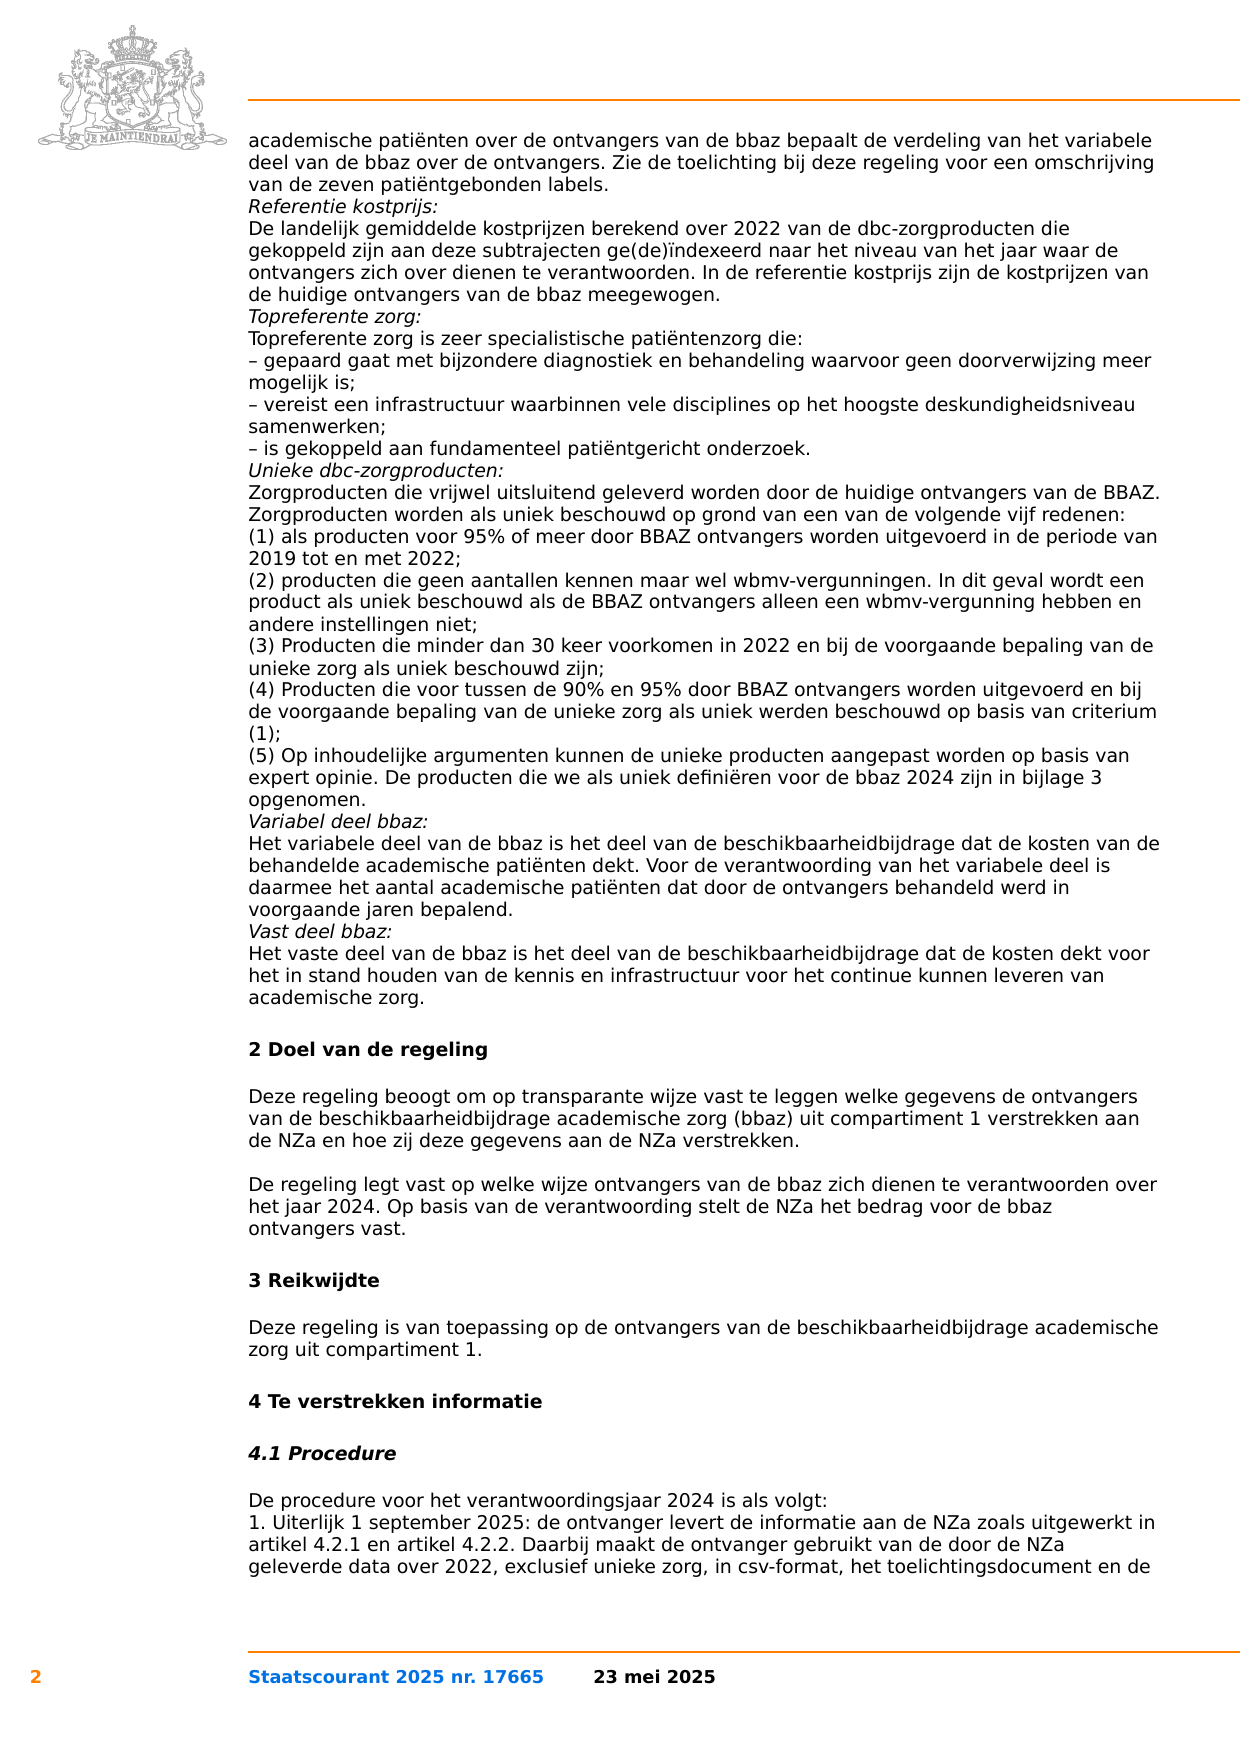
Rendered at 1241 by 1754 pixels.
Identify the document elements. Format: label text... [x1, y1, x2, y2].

text Deze regeling beoogt om op transparante wijze vast te leggen welke gegevens de ontvangers van de beschikbaarheidbijdrage academische zorg (bbaz) uit compartiment 1 verstrekken aan de NZa en hoe zij deze gegevens aan de NZa verstrekken. [248, 1086, 1163, 1152]
text Vast deel bbaz: [248, 921, 1163, 943]
text – vereist een infrastructuur waarbinnen vele disciplines op het hoogste deskundigheidsniveau samenwerken; [248, 394, 1163, 438]
picture [38, 25, 227, 150]
text – gepaard gaat met bijzondere diagnostiek en behandeling waarvoor geen doorverwijzing meer mogelijk is; [248, 350, 1163, 394]
subtitle 2 Doel van de regeling [248, 1039, 1163, 1061]
text (3) Producten die minder dan 30 keer voorkomen in 2022 en bij de voorgaande bepaling van de unieke zorg als uniek beschouwd zijn; [248, 635, 1163, 679]
text Topreferente zorg is zeer specialistische patiëntenzorg die: [248, 328, 1163, 350]
text 1. Uiterlijk 1 september 2025: de ontvanger levert de informatie aan de NZa zoals uitgewerkt in artikel 4.2.1 en artikel 4.2.2. Daarbij maakt de ontvanger gebruikt van de door de NZa geleverde data over 2022, exclusief unieke zorg, in csv-format, het toelichtingsdocument en de [248, 1512, 1163, 1578]
text Referentie kostprijs: [248, 196, 1163, 218]
text (2) producten die geen aantallen kennen maar wel wbmv-vergunningen. In dit geval wordt een product als uniek beschouwd als de BBAZ ontvangers alleen een wbmv-vergunning hebben en andere instellingen niet; [248, 569, 1163, 635]
text (4) Producten die voor tussen de 90% en 95% door BBAZ ontvangers worden uitgevoerd en bij de voorgaande bepaling van de unieke zorg als uniek werden beschouwd op basis van criterium (1); [248, 679, 1163, 745]
text Het vaste deel van de bbaz is het deel van de beschikbaarheidbijdrage dat de kosten dekt voor het in stand houden van de kennis en infrastructuur voor het continue kunnen leveren van academische zorg. [248, 943, 1163, 1009]
subtitle 3 Reikwijdte [248, 1270, 1163, 1292]
text (5) Op inhoudelijke argumenten kunnen de unieke producten aangepast worden op basis van expert opinie. De producten die we als uniek definiëren voor de bbaz 2024 zijn in bijlage 3 opgenomen. [248, 745, 1163, 811]
text Unieke dbc-zorgproducten: [248, 459, 1163, 482]
subtitle 4 Te verstrekken informatie [248, 1391, 1163, 1413]
text Zorgproducten die vrijwel uitsluitend geleverd worden door de huidige ontvangers van de BBAZ. Zorgproducten worden als uniek beschouwd op grond van een van de volgende vijf redenen: [248, 482, 1163, 526]
text Deze regeling is van toepassing op de ontvangers van de beschikbaarheidbijdrage academische zorg uit compartiment 1. [248, 1317, 1163, 1361]
text Het variabele deel van de bbaz is het deel van de beschikbaarheidbijdrage dat de kosten van de behandelde academische patiënten dekt. Voor de verantwoording van het variabele deel is daarmee het aantal academische patiënten dat door de ontvangers behandeld werd in voorgaande jaren bepalend. [248, 833, 1163, 921]
text Topreferente zorg: [248, 306, 1163, 328]
text academische patiënten over de ontvangers van de bbaz bepaalt de verdeling van het variabele deel van de bbaz over de ontvangers. Zie de toelichting bij deze regeling voor een omschrijving van de zeven patiëntgebonden labels. [248, 130, 1163, 196]
text (1) als producten voor 95% of meer door BBAZ ontvangers worden uitgevoerd in de periode van 2019 tot en met 2022; [248, 526, 1163, 569]
text De regeling legt vast op welke wijze ontvangers van de bbaz zich dienen te verantwoorden over het jaar 2024. Op basis van de verantwoording stelt de NZa het bedrag voor de bbaz ontvangers vast. [248, 1174, 1163, 1240]
text – is gekoppeld aan fundamenteel patiëntgericht onderzoek. [248, 438, 1163, 459]
text Variabel deel bbaz: [248, 811, 1163, 833]
subtitle 4.1 Procedure [248, 1443, 1163, 1465]
text De landelijk gemiddelde kostprijzen berekend over 2022 van de dbc-zorgproducten die gekoppeld zijn aan deze subtrajecten ge(de)ïndexeerd naar het niveau van het jaar waar de ontvangers zich over dienen te verantwoorden. In de referentie kostprijs zijn de kostprijzen van de huidige ontvangers van de bbaz meegewogen. [248, 218, 1163, 306]
text De procedure voor het verantwoordingsjaar 2024 is als volgt: [248, 1490, 1163, 1512]
